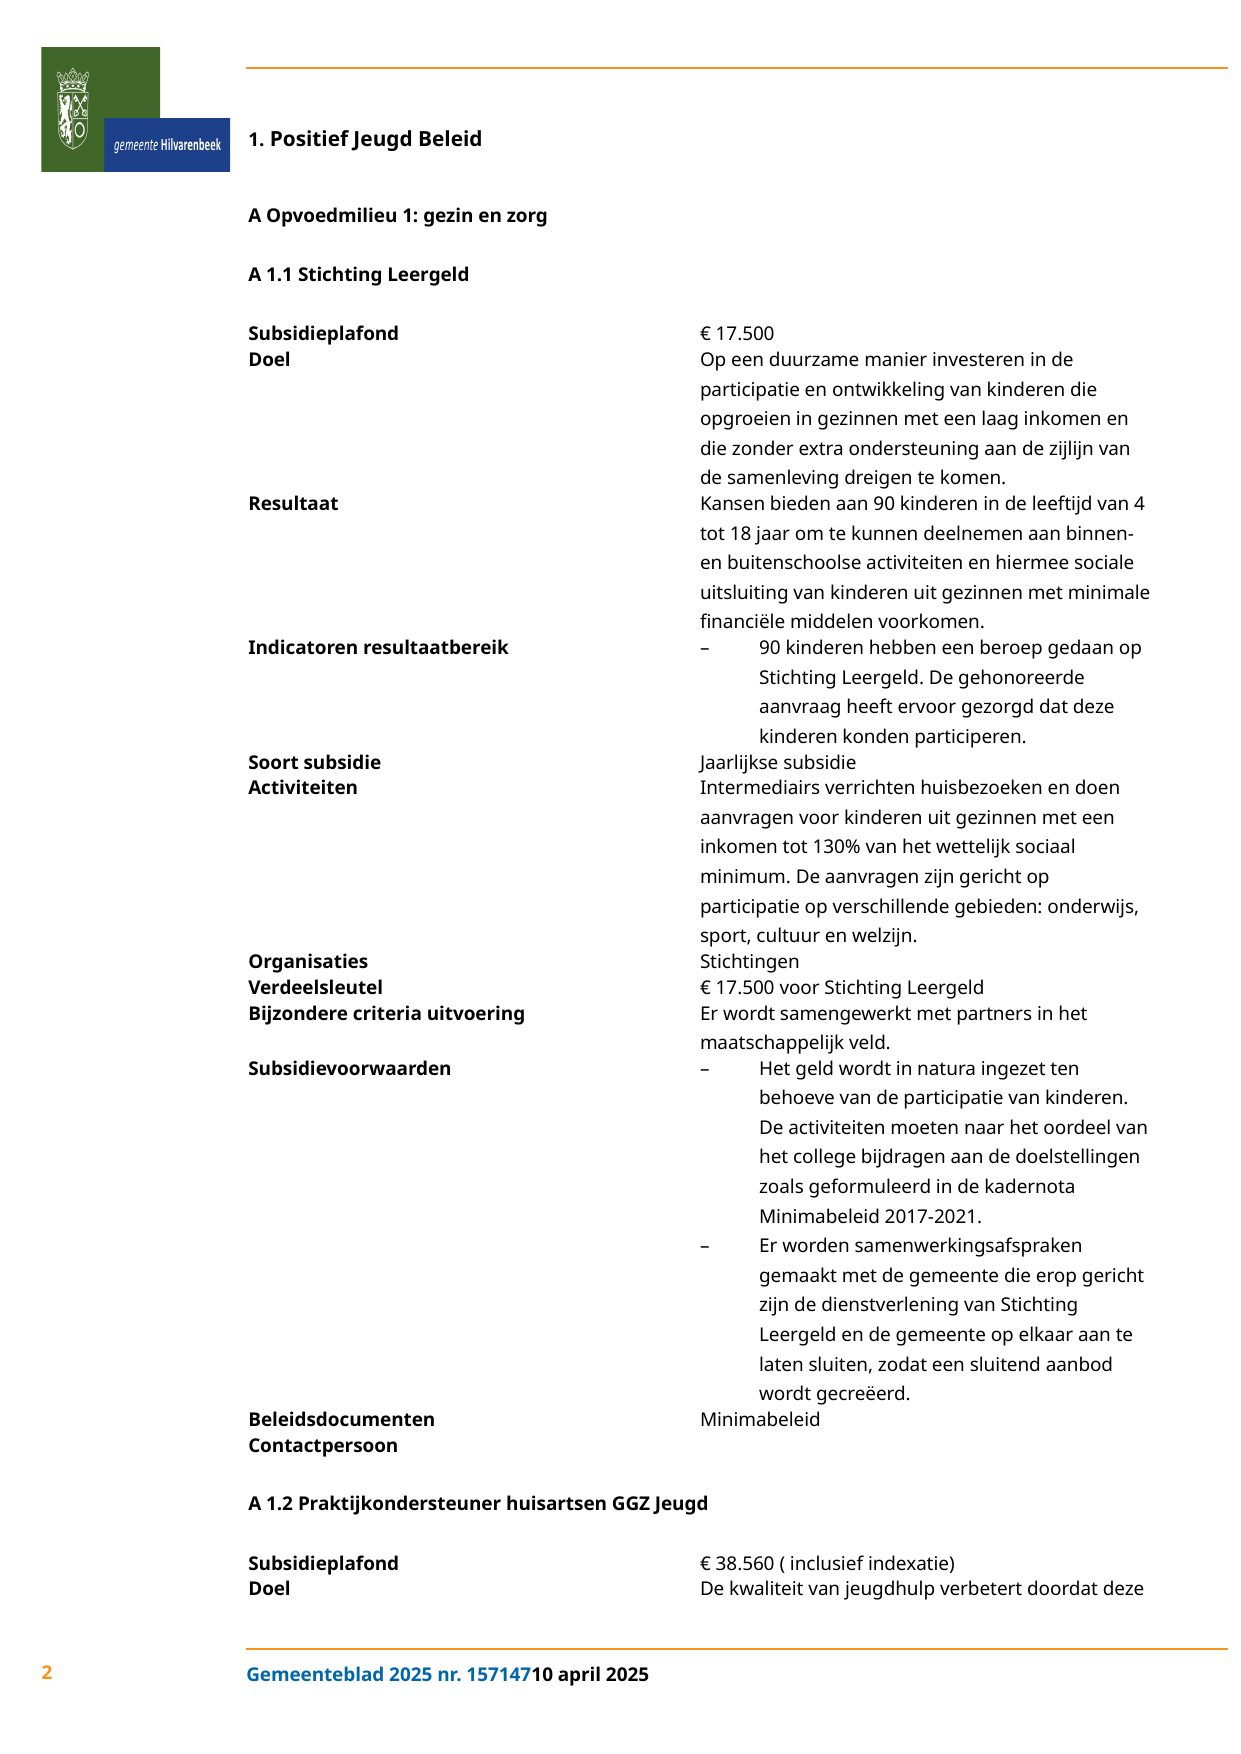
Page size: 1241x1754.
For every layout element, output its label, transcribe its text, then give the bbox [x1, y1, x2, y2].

table_cell Er wordt samengewerkt met partners in het maatschappelijk veld. [700, 1000, 1152, 1055]
picture [41, 47, 231, 172]
table_cell Verdeelsleutel [248, 974, 700, 1000]
table_cell De kwaliteit van jeugdhulp verbetert doordat deze [700, 1575, 1152, 1601]
table_cell Jaarlijkse subsidie [700, 749, 1152, 774]
table_cell Kansen bieden aan 90 kinderen in de leeftijd van 4 tot 18 jaar om te kunnen deelnemen aan binnen- en buitenschoolse activiteiten en hiermee sociale uitsluiting van kinderen uit gezinnen met minimale financiële middelen voorkomen. [700, 490, 1152, 634]
table_header Subsidieplafond [248, 321, 700, 346]
table_cell Doel [248, 1575, 700, 1601]
table_cell 90 kinderen hebben een beroep gedaan op Stichting Leergeld. De gehonoreerde aanvraag heeft ervoor gezorgd dat deze kinderen konden participeren. [700, 634, 1152, 749]
table_cell Beleidsdocumenten [248, 1406, 700, 1432]
table_cell Indicatoren resultaatbereik [248, 634, 700, 749]
table_cell Stichtingen [700, 948, 1152, 974]
table_cell Doel [248, 346, 700, 490]
table_cell Contactpersoon [248, 1432, 700, 1458]
table_cell Op een duurzame manier investeren in de participatie en ontwikkeling van kinderen die opgroeien in gezinnen met een laag inkomen en die zonder extra ondersteuning aan de zijlijn van de samenleving dreigen te komen. [700, 346, 1152, 490]
table_cell Minimabeleid [700, 1406, 1152, 1432]
table_header € 17.500 [700, 321, 1152, 346]
table_cell Organisaties [248, 948, 700, 974]
table_header € 38.560 ( inclusief indexatie) [700, 1550, 1152, 1575]
text A 1.2 Praktijkondersteuner huisartsen GGZ Jeugd [248, 1490, 1152, 1516]
table_cell € 17.500 voor Stichting Leergeld [700, 974, 1152, 1000]
table_cell Bijzondere criteria uitvoering [248, 1000, 700, 1055]
table_cell Activiteiten [248, 775, 700, 948]
text A 1.1 Stichting Leergeld [248, 261, 1152, 287]
table_cell Het geld wordt in natura ingezet ten behoeve van de participatie van kinderen. De activiteiten moeten naar het oordeel van het college bijdragen aan de doelstellingen zoals geformuleerd in de kadernota Minimabeleid 2017-2021. Er worden samenwerkingsafspraken gemaakt met de gemeente die erop gericht zijn de dienstverlening van Stichting Leergeld en de gemeente op elkaar aan te laten sluiten, zodat een sluitend aanbod wordt gecreëerd. [700, 1055, 1152, 1406]
table_cell Intermediairs verrichten huisbezoeken en doen aanvragen voor kinderen uit gezinnen met een inkomen tot 130% van het wettelijk sociaal minimum. De aanvragen zijn gericht op participatie op verschillende gebieden: onderwijs, sport, cultuur en welzijn. [700, 775, 1152, 948]
text A Opvoedmilieu 1: gezin en zorg [248, 202, 1152, 228]
table_header Subsidieplafond [248, 1550, 700, 1575]
table_cell Resultaat [248, 490, 700, 634]
text 1. Positief Jeugd Beleid [248, 124, 1152, 153]
table_cell [700, 1432, 1152, 1458]
table_cell Soort subsidie [248, 749, 700, 774]
table_cell Subsidievoorwaarden [248, 1055, 700, 1406]
